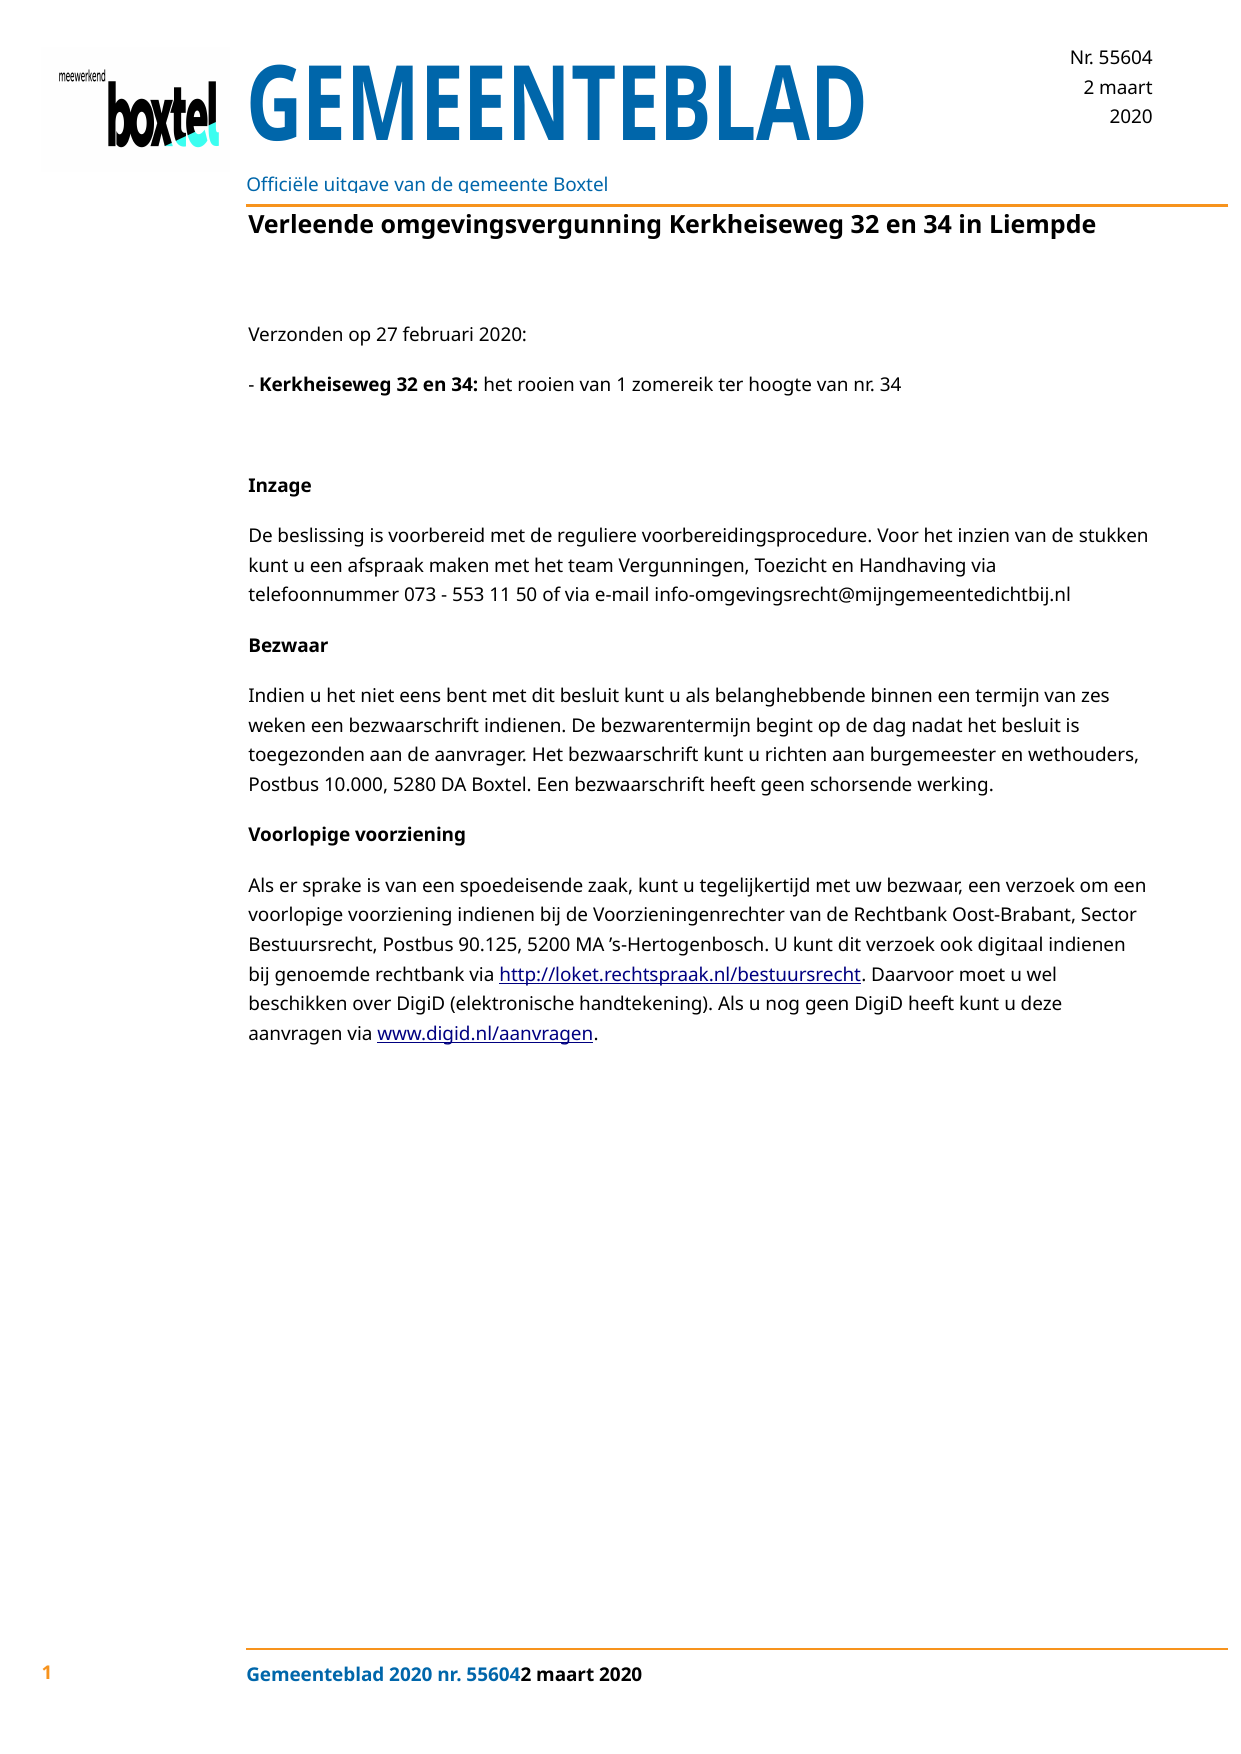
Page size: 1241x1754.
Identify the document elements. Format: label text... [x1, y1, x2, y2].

text Bezwaar [248, 632, 1152, 658]
text Voorlopige voorziening [248, 822, 1152, 847]
text Inzage [248, 472, 1152, 498]
text Verzonden op 27 februari 2020: [248, 321, 1152, 346]
text Als er sprake is van een spoedeisende zaak, kunt u tegelijkertijd met uw bezwaar, een verzoek om een voorlopige voorziening indienen bij de Voorzieningenrechter van de Rechtbank Oost-Brabant, Sector Bestuursrecht, Postbus 90.125, 5200 MA ’s-Hertogenbosch. U kunt dit verzoek ook digitaal indienen bij genoemde rechtbank via http://loket.rechtspraak.nl/bestuursrecht. Daarvoor moet u wel beschikken over DigiD (elektronische handtekening). Als u nog geen DigiD heeft kunt u deze aanvragen via www.digid.nl/aanvragen. [248, 872, 1152, 1046]
picture [41, 47, 231, 172]
text Indien u het niet eens bent met dit besluit kunt u als belanghebbende binnen een termijn van zes weken een bezwaarschrift indienen. De bezwarentermijn begint op de dag nadat het besluit is toegezonden aan de aanvrager. Het bezwaarschrift kunt u richten aan burgemeester en wethouders, Postbus 10.000, 5280 DA Boxtel. Een bezwaarschrift heeft geen schorsende werking. [248, 682, 1152, 797]
text - Kerkheiseweg 32 en 34: het rooien van 1 zomereik ter hoogte van nr. 34 [248, 371, 1152, 397]
text Verleende omgevingsvergunning Kerkheiseweg 32 en 34 in Liempde [248, 207, 1152, 241]
text De beslissing is voorbereid met de reguliere voorbereidingsprocedure. Voor het inzien van de stukken kunt u een afspraak maken met het team Vergunningen, Toezicht en Handhaving via telefoonnummer 073 - 553 11 50 of via e-mail info-omgevingsrecht@mijngemeentedichtbij.nl [248, 522, 1152, 607]
